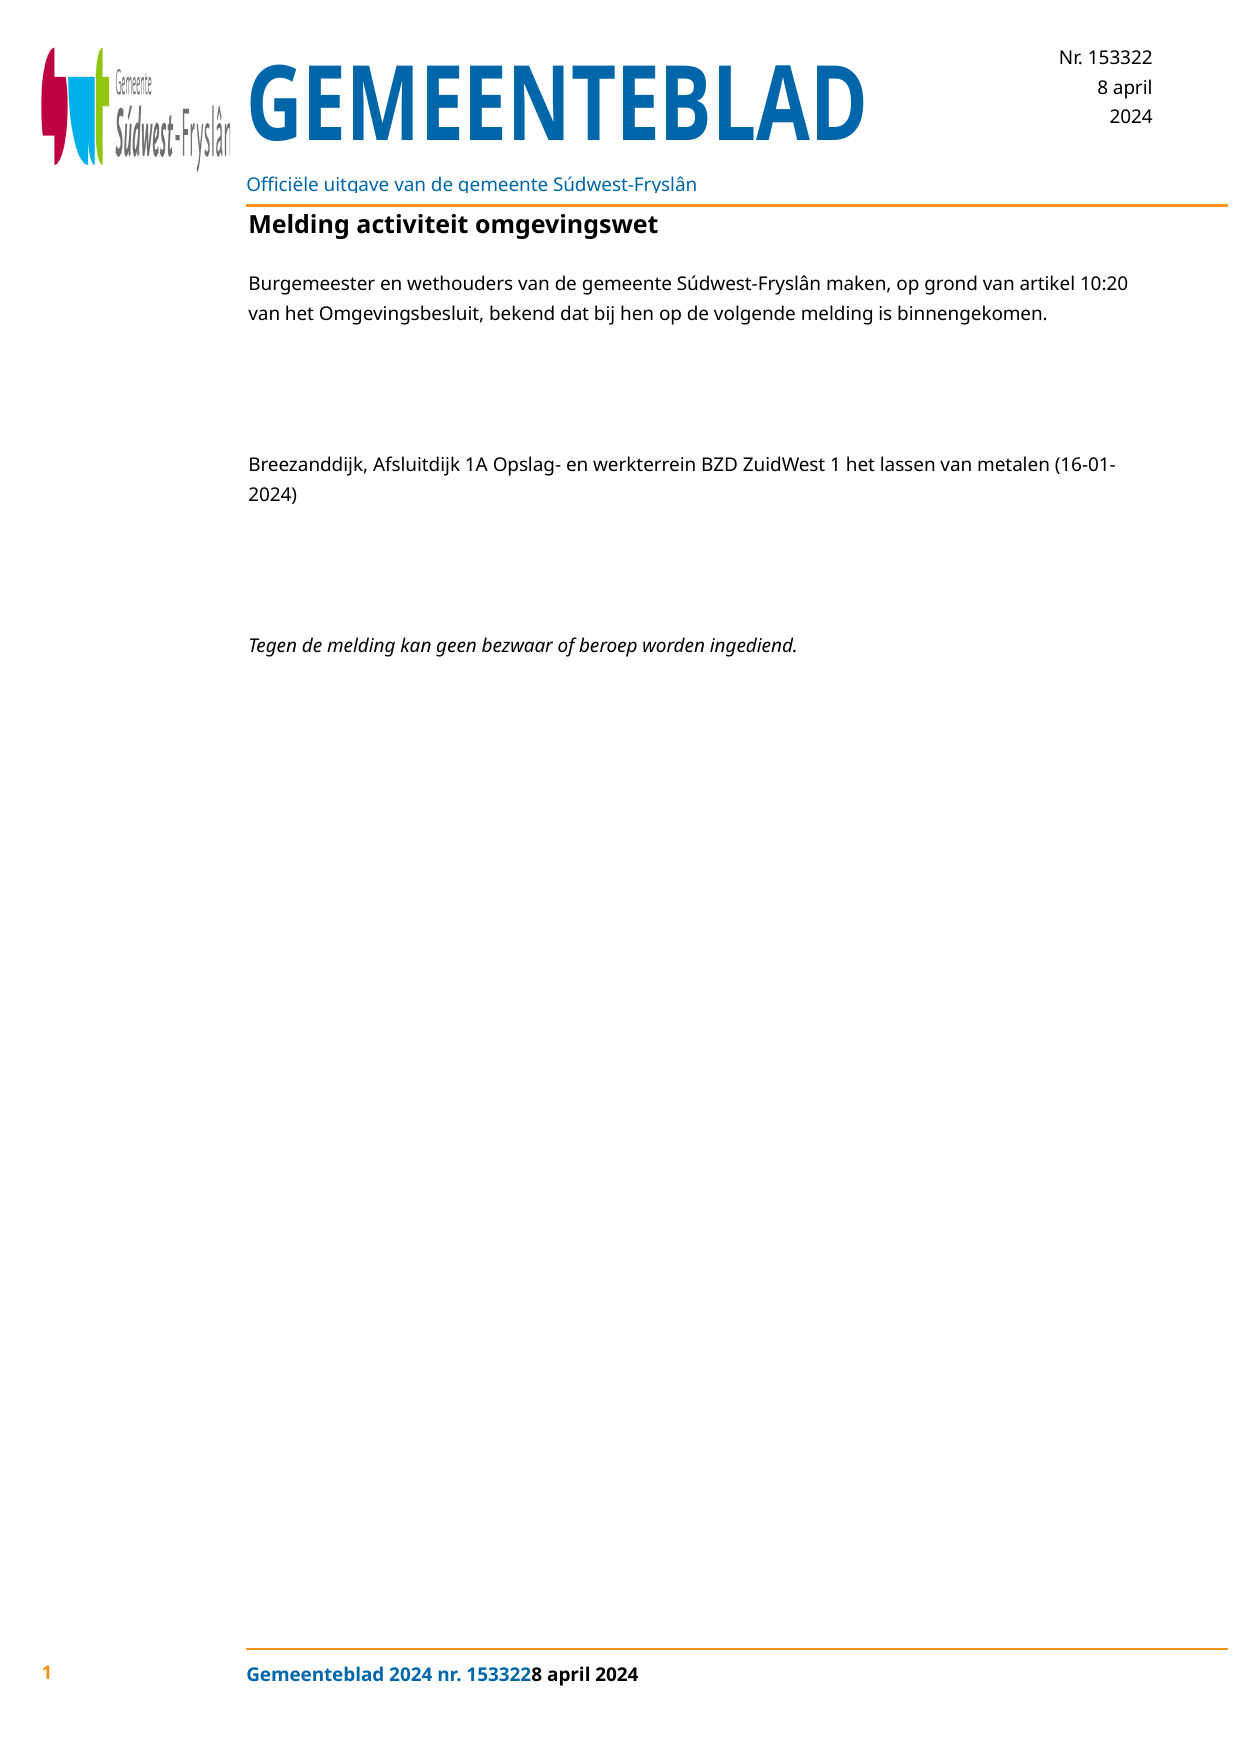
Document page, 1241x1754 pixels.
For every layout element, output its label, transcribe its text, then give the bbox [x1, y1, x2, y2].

text Melding activiteit omgevingswet [248, 207, 1152, 241]
picture [41, 47, 231, 172]
text Breezanddijk, Afsluitdijk 1A Opslag- en werkterrein BZD ZuidWest 1 het lassen van metalen (16-01-2024) [248, 451, 1152, 506]
text Tegen de melding kan geen bezwaar of beroep worden ingediend. [248, 632, 1152, 658]
text Burgemeester en wethouders van de gemeente Súdwest-Fryslân maken, op grond van artikel 10:20 van het Omgevingsbesluit, bekend dat bij hen op de volgende melding is binnengekomen. [248, 270, 1152, 326]
